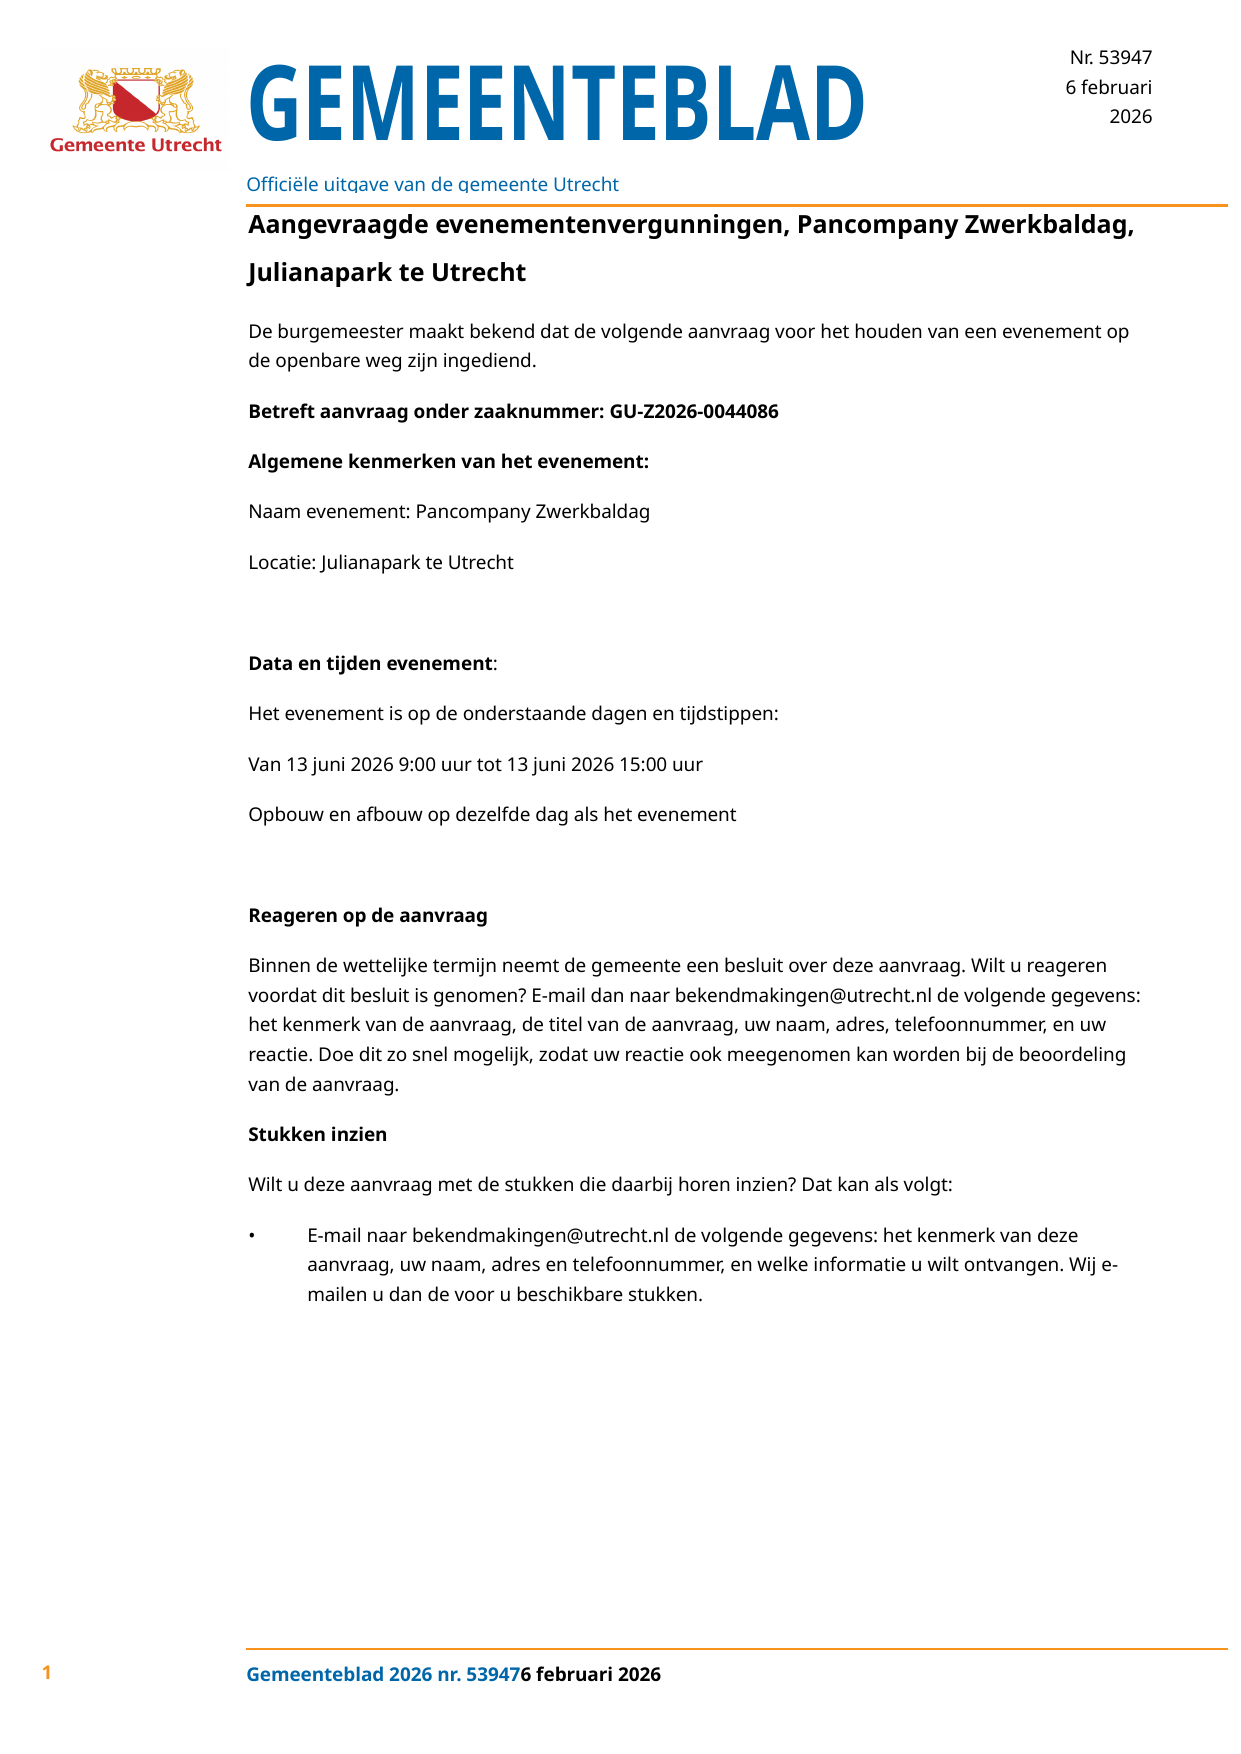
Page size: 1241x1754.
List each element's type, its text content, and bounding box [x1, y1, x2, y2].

text Stukken inzien [248, 1121, 1152, 1147]
text De burgemeester maakt bekend dat de volgende aanvraag voor het houden van een evenement op de openbare weg zijn ingediend. [248, 318, 1152, 373]
text Het evenement is op de onderstaande dagen en tijdstippen: [248, 700, 1152, 726]
text Locatie: Julianapark te Utrecht [248, 549, 1152, 575]
text Data en tijden evenement: [248, 650, 1152, 676]
text Aangevraagde evenementenvergunningen, Pancompany Zwerkbaldag, Julianapark te Utrecht [248, 207, 1152, 288]
text Opbouw en afbouw op dezelfde dag als het evenement [248, 801, 1152, 827]
text Binnen de wettelijke termijn neemt de gemeente een besluit over deze aanvraag. Wilt u reageren voordat dit besluit is genomen? E-mail dan naar bekendmakingen@utrecht.nl de volgende gegevens: het kenmerk van de aanvraag, de titel van de aanvraag, uw naam, adres, telefoonnummer, en uw reactie. Doe dit zo snel mogelijk, zodat uw reactie ook meegenomen kan worden bij de beoordeling van de aanvraag. [248, 952, 1152, 1097]
text Naam evenement: Pancompany Zwerkbaldag [248, 499, 1152, 524]
list E-mail naar bekendmakingen@utrecht.nl de volgende gegevens: het kenmerk van deze aanvraag, uw naam, adres en telefoonnummer, en welke informatie u wilt ontvangen. Wij e-mailen u dan de voor u beschikbare stukken. [248, 1222, 1152, 1307]
picture [41, 47, 231, 172]
text Van 13 juni 2026 9:00 uur tot 13 juni 2026 15:00 uur [248, 751, 1152, 777]
text Algemene kenmerken van het evenement: [248, 448, 1152, 474]
text Wilt u deze aanvraag met de stukken die daarbij horen inzien? Dat kan als volgt: [248, 1172, 1152, 1197]
text Betreft aanvraag onder zaaknummer: GU-Z2026-0044086 [248, 398, 1152, 424]
text Reageren op de aanvraag [248, 902, 1152, 928]
